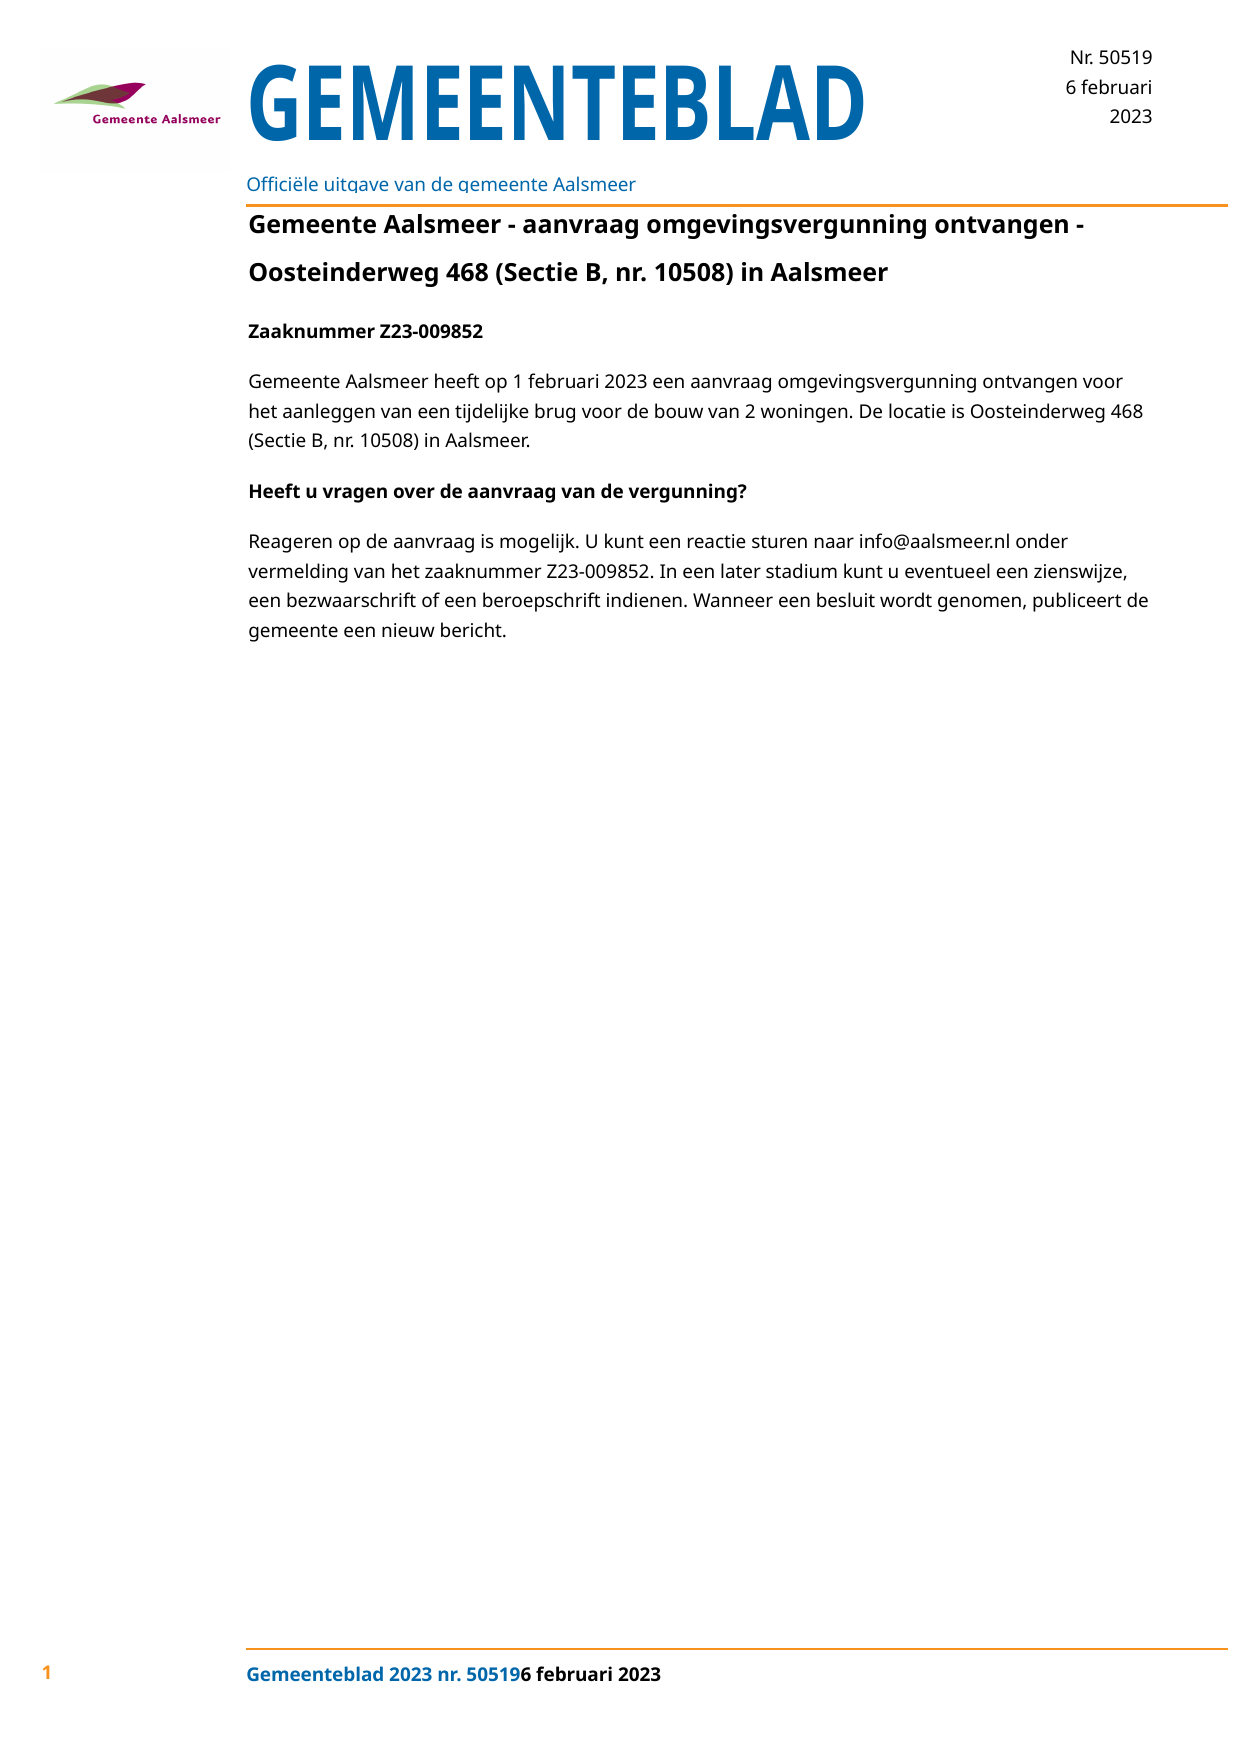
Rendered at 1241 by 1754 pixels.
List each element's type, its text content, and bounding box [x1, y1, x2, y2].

picture [41, 47, 231, 172]
text Gemeente Aalsmeer - aanvraag omgevingsvergunning ontvangen - Oosteinderweg 468 (Sectie B, nr. 10508) in Aalsmeer [248, 207, 1152, 288]
text Gemeente Aalsmeer heeft op 1 februari 2023 een aanvraag omgevingsvergunning ontvangen voor het aanleggen van een tijdelijke brug voor de bouw van 2 woningen. De locatie is Oosteinderweg 468 (Sectie B, nr. 10508) in Aalsmeer. [248, 368, 1152, 453]
text Zaaknummer Z23-009852 [248, 318, 1152, 344]
text Heeft u vragen over de aanvraag van de vergunning? [248, 478, 1152, 504]
text Reageren op de aanvraag is mogelijk. U kunt een reactie sturen naar info@aalsmeer.nl onder vermelding van het zaaknummer Z23-009852. In een later stadium kunt u eventueel een zienswijze, een bezwaarschrift of een beroepschrift indienen. Wanneer een besluit wordt genomen, publiceert de gemeente een nieuw bericht. [248, 528, 1152, 643]
